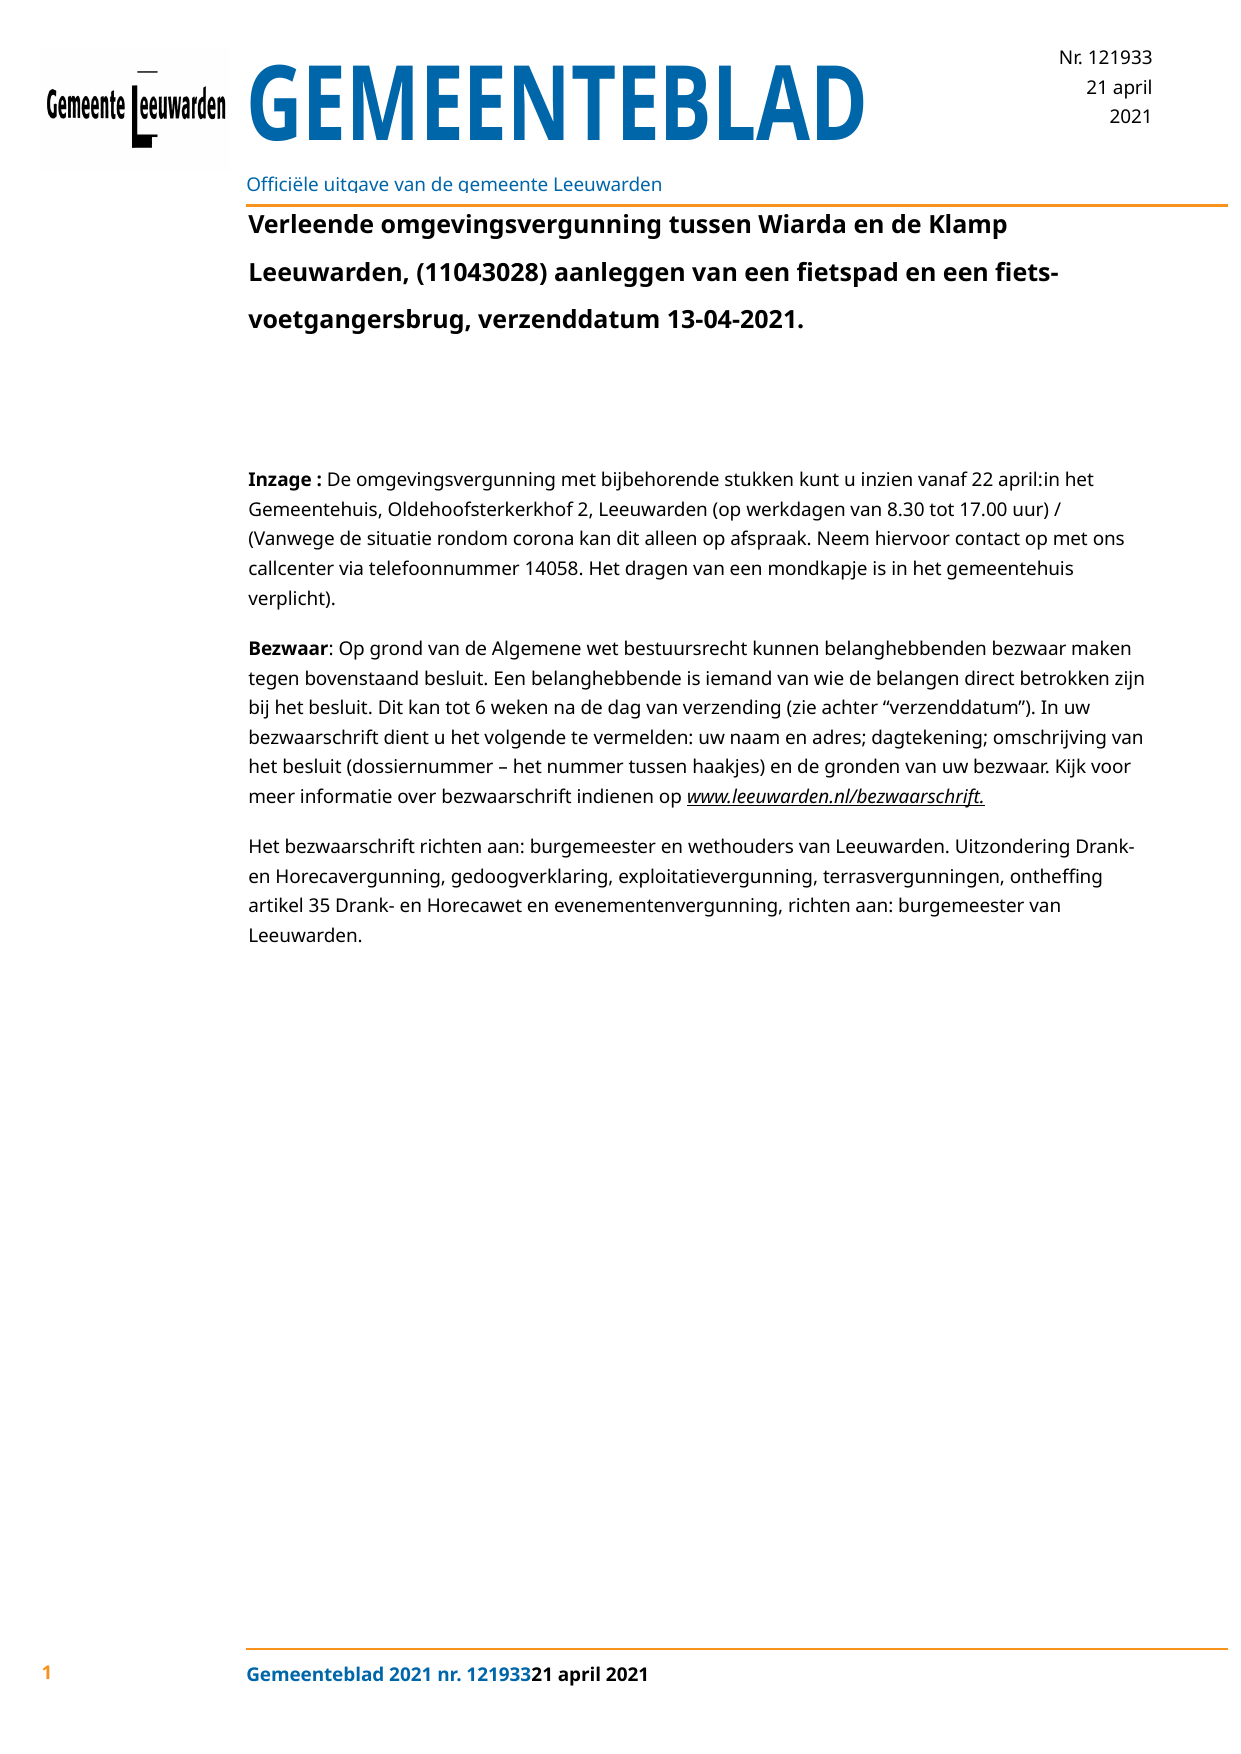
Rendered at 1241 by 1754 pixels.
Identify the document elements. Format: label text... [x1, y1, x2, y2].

text Verleende omgevingsvergunning tussen Wiarda en de Klamp Leeuwarden, (11043028) aanleggen van een fietspad en een fiets-voetgangersbrug, verzenddatum 13-04-2021. [248, 207, 1152, 336]
text Het bezwaarschrift richten aan: burgemeester en wethouders van Leeuwarden. Uitzondering Drank- en Horecavergunning, gedoogverklaring, exploitatievergunning, terrasvergunningen, ontheffing artikel 35 Drank- en Horecawet en evenementenvergunning, richten aan: burgemeester van Leeuwarden. [248, 833, 1152, 948]
text Bezwaar: Op grond van de Algemene wet bestuursrecht kunnen belanghebbenden bezwaar maken tegen bovenstaand besluit. Een belanghebbende is iemand van wie de belangen direct betrokken zijn bij het besluit. Dit kan tot 6 weken na de dag van verzending (zie achter “verzenddatum”). In uw bezwaarschrift dient u het volgende te vermelden: uw naam en adres; dagtekening; omschrijving van het besluit (dossiernummer – het nummer tussen haakjes) en de gronden van uw bezwaar. Kijk voor meer informatie over bezwaarschrift indienen op www.leeuwarden.nl/bezwaarschrift. [248, 635, 1152, 809]
text Inzage : De omgevingsvergunning met bijbehorende stukken kunt u inzien vanaf 22 april:in het Gemeentehuis, Oldehoofsterkerkhof 2, Leeuwarden (op werkdagen van 8.30 tot 17.00 uur) / (Vanwege de situatie rondom corona kan dit alleen op afspraak. Neem hiervoor contact op met ons callcenter via telefoonnummer 14058. Het dragen van een mondkapje is in het gemeentehuis verplicht). [248, 466, 1152, 610]
picture [41, 47, 231, 172]
